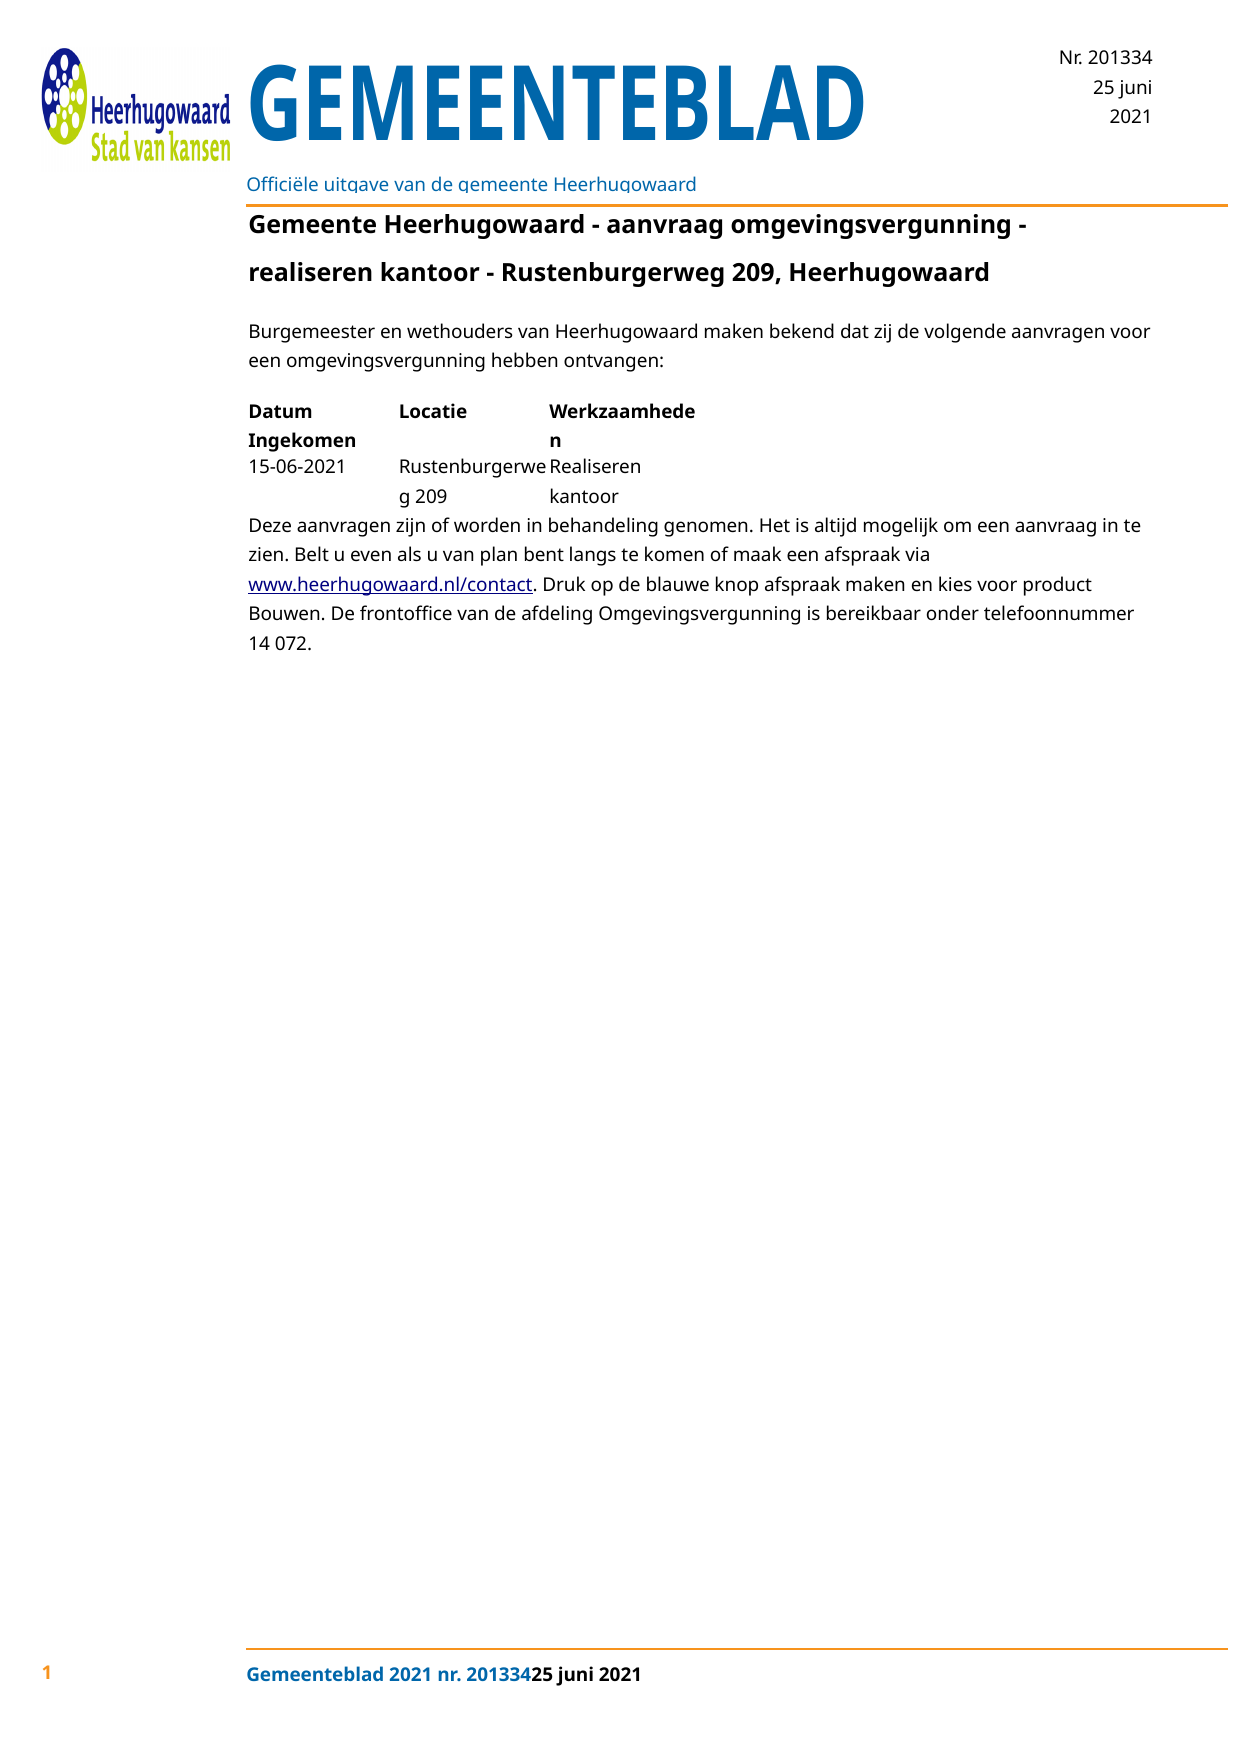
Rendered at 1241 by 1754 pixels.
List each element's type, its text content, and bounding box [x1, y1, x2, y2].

text Deze aanvragen zijn of worden in behandeling genomen. Het is altijd mogelijk om een aanvraag in te zien. Belt u even als u van plan bent langs te komen of maak een afspraak via www.heerhugowaard.nl/contact. Druk op de blauwe knop afspraak maken en kies voor product Bouwen. De frontoffice van de afdeling Omgevingsvergunning is bereikbaar onder telefoonnummer 14 072. [248, 512, 1152, 656]
table_cell Rustenburgerweg 209 [399, 453, 549, 509]
table_header Locatie [399, 398, 549, 453]
text Gemeente Heerhugowaard - aanvraag omgevingsvergunning - realiseren kantoor - Rustenburgerweg 209, Heerhugowaard [248, 207, 1152, 288]
table_header Werkzaamheden [549, 398, 700, 453]
picture [41, 47, 231, 172]
text Burgemeester en wethouders van Heerhugowaard maken bekend dat zij de volgende aanvragen voor een omgevingsvergunning hebben ontvangen: [248, 318, 1152, 373]
table_cell 15-06-2021 [248, 453, 398, 509]
table_header Datum Ingekomen [248, 398, 398, 453]
table_cell Realiseren kantoor [549, 453, 700, 509]
